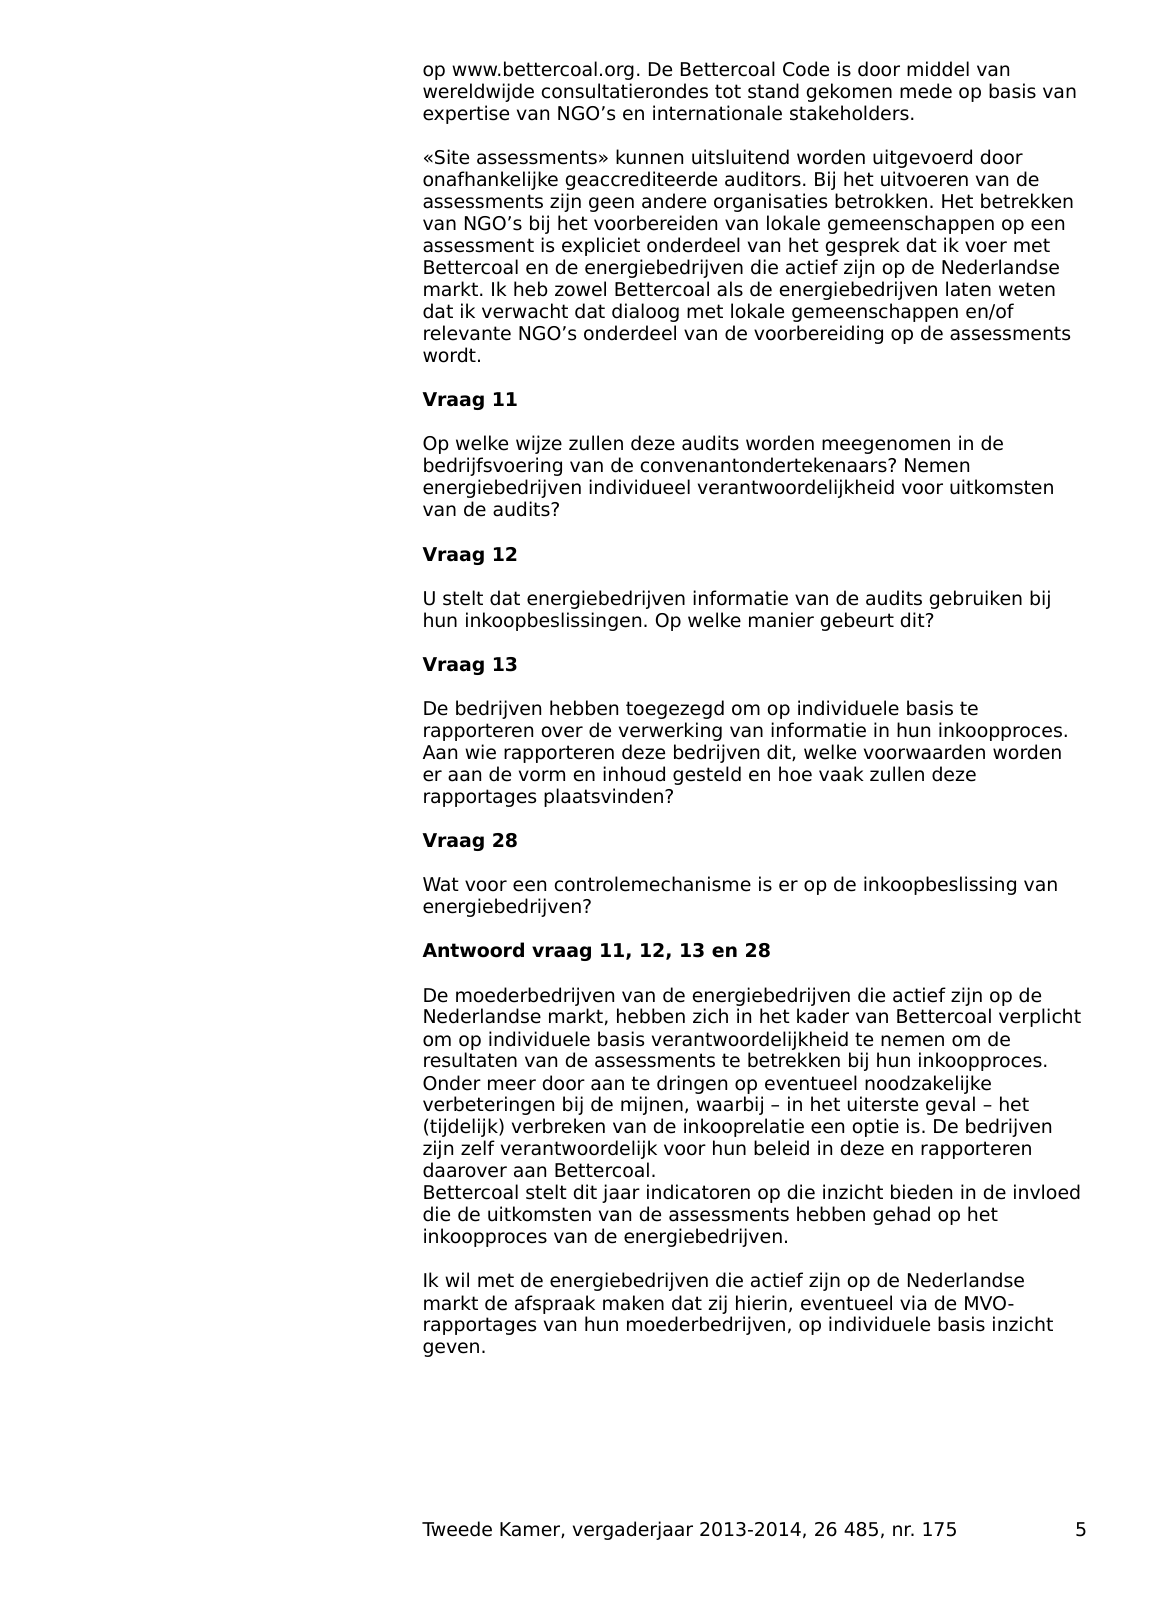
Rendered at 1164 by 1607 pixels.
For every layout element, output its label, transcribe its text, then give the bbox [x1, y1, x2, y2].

subtitle Vraag 13 [422, 654, 1087, 676]
text Bettercoal stelt dit jaar indicatoren op die inzicht bieden in de invloed die de uitkomsten van de assessments hebben gehad op het inkoopproces van de energiebedrijven. [422, 1182, 1087, 1248]
text «Site assessments» kunnen uitsluitend worden uitgevoerd door onafhankelijke geaccrediteerde auditors. Bij het uitvoeren van de assessments zijn geen andere organisaties betrokken. Het betrekken van NGO’s bij het voorbereiden van lokale gemeenschappen op een assessment is expliciet onderdeel van het gesprek dat ik voer met Bettercoal en de energiebedrijven die actief zijn op de Nederlandse markt. Ik heb zowel Bettercoal als de energiebedrijven laten weten dat ik verwacht dat dialoog met lokale gemeenschappen en/of relevante NGO’s onderdeel van de voorbereiding op de assessments wordt. [422, 147, 1087, 367]
text Ik wil met de energiebedrijven die actief zijn op de Nederlandse markt de afspraak maken dat zij hierin, eventueel via de MVO-rapportages van hun moederbedrijven, op individuele basis inzicht geven. [422, 1270, 1087, 1358]
text op www.bettercoal.org. De Bettercoal Code is door middel van wereldwijde consultatierondes tot stand gekomen mede op basis van expertise van NGO’s en internationale stakeholders. [422, 59, 1087, 125]
subtitle Vraag 11 [422, 389, 1087, 411]
text Wat voor een controlemechanisme is er op de inkoopbeslissing van energiebedrijven? [422, 874, 1087, 918]
text De bedrijven hebben toegezegd om op individuele basis te rapporteren over de verwerking van informatie in hun inkoopproces. Aan wie rapporteren deze bedrijven dit, welke voorwaarden worden er aan de vorm en inhoud gesteld en hoe vaak zullen deze rapportages plaatsvinden? [422, 698, 1087, 808]
text De moederbedrijven van de energiebedrijven die actief zijn op de Nederlandse markt, hebben zich in het kader van Bettercoal verplicht om op individuele basis verantwoordelijkheid te nemen om de resultaten van de assessments te betrekken bij hun inkoopproces. Onder meer door aan te dringen op eventueel noodzakelijke verbeteringen bij de mijnen, waarbij – in het uiterste geval – het (tijdelijk) verbreken van de inkooprelatie een optie is. De bedrijven zijn zelf verantwoordelijk voor hun beleid in deze en rapporteren daarover aan Bettercoal. [422, 984, 1087, 1182]
subtitle Antwoord vraag 11, 12, 13 en 28 [422, 940, 1087, 962]
text U stelt dat energiebedrijven informatie van de audits gebruiken bij hun inkoopbeslissingen. Op welke manier gebeurt dit? [422, 588, 1087, 632]
text Op welke wijze zullen deze audits worden meegenomen in de bedrijfsvoering van de convenantondertekenaars? Nemen energiebedrijven individueel verantwoordelijkheid voor uitkomsten van de audits? [422, 433, 1087, 521]
subtitle Vraag 28 [422, 830, 1087, 852]
subtitle Vraag 12 [422, 543, 1087, 565]
